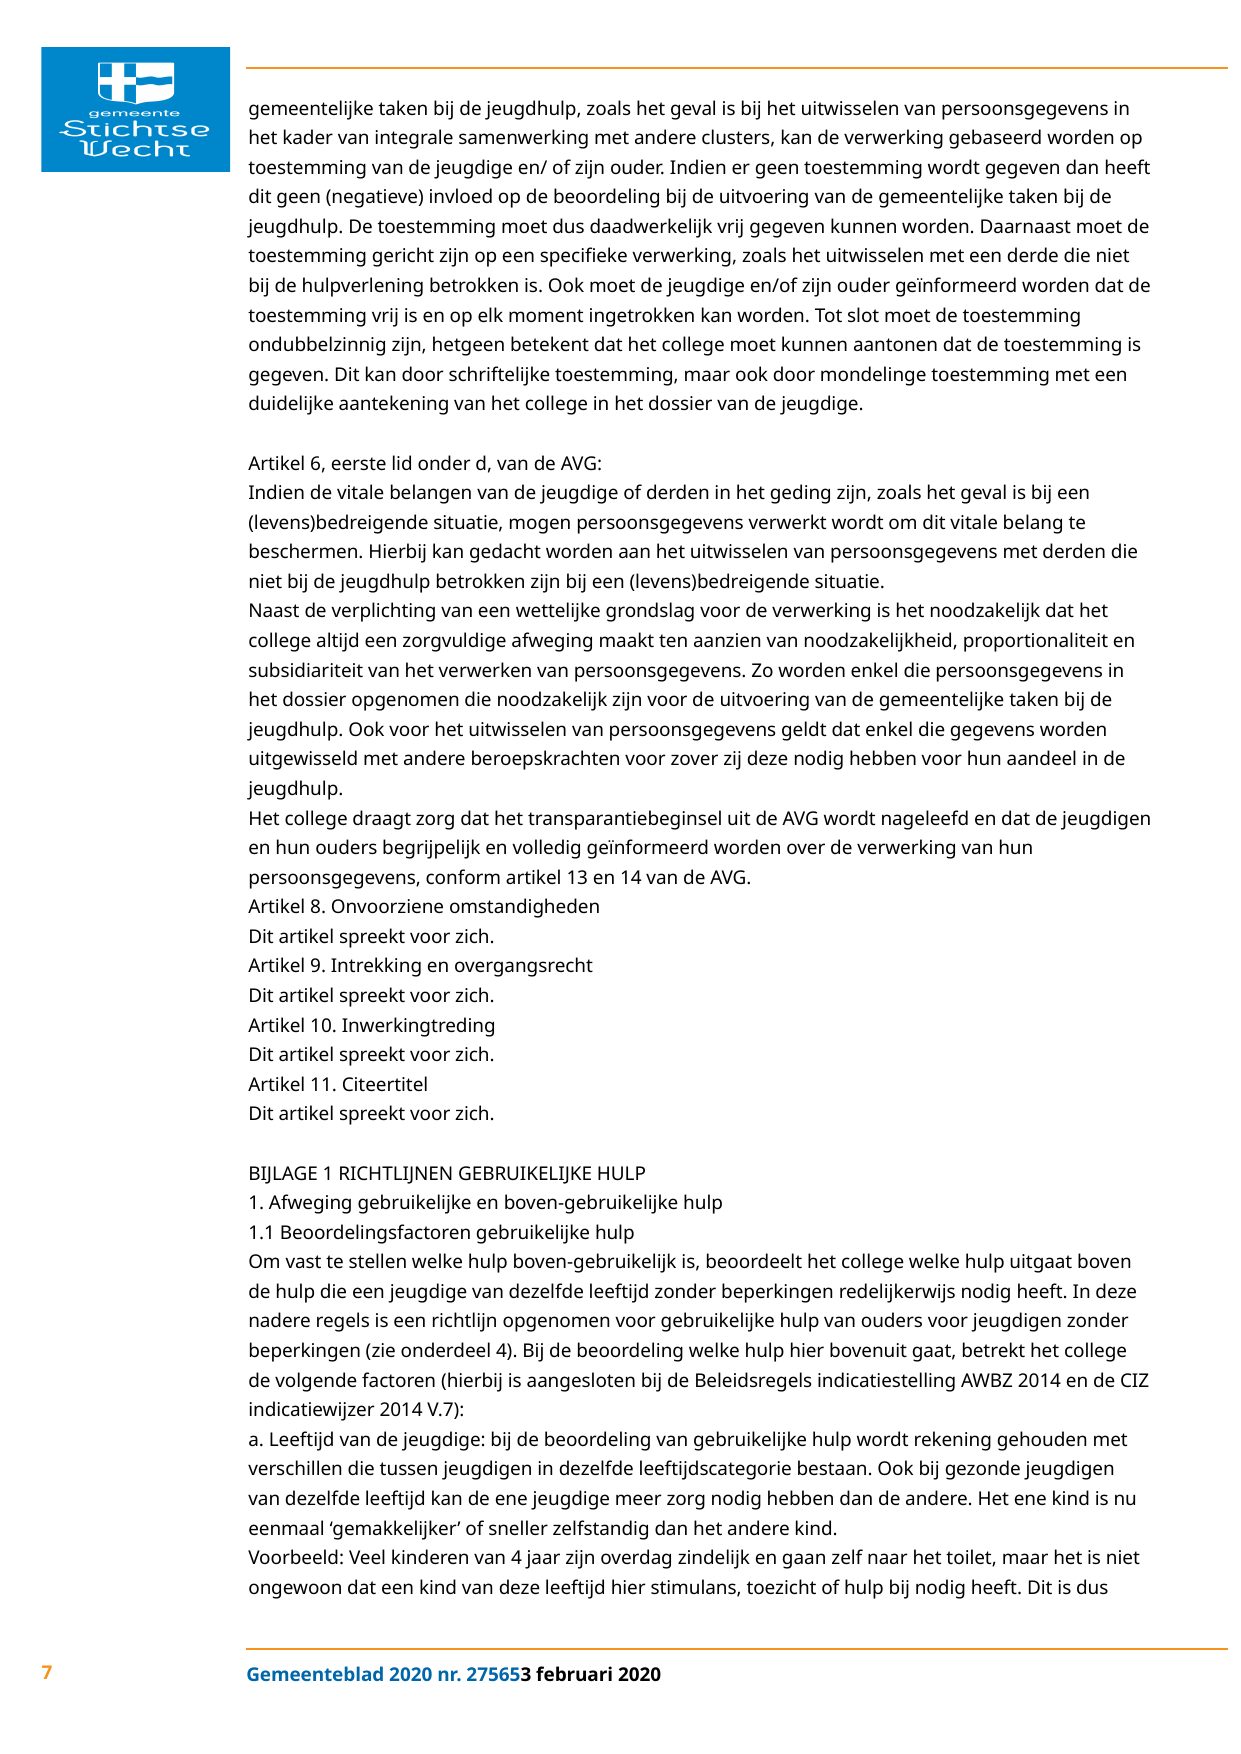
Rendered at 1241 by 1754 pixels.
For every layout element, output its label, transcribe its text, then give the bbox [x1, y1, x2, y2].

text Naast de verplichting van een wettelijke grondslag voor de verwerking is het noodzakelijk dat het college altijd een zorgvuldige afweging maakt ten aanzien van noodzakelijkheid, proportionaliteit en subsidiariteit van het verwerken van persoonsgegevens. Zo worden enkel die persoonsgegevens in het dossier opgenomen die noodzakelijk zijn voor de uitvoering van de gemeentelijke taken bij de jeugdhulp. Ook voor het uitwisselen van persoonsgegevens geldt dat enkel die gegevens worden uitgewisseld met andere beroepskrachten voor zover zij deze nodig hebben voor hun aandeel in de jeugdhulp. [248, 598, 1152, 801]
text Dit artikel spreekt voor zich. [248, 1101, 1152, 1126]
text a. Leeftijd van de jeugdige: bij de beoordeling van gebruikelijke hulp wordt rekening gehouden met verschillen die tussen jeugdigen in dezelfde leeftijdscategorie bestaan. Ook bij gezonde jeugdigen van dezelfde leeftijd kan de ene jeugdige meer zorg nodig hebben dan de andere. Het ene kind is nu eenmaal ‘gemakkelijker’ of sneller zelfstandig dan het andere kind. [248, 1426, 1152, 1541]
text Artikel 10. Inwerkingtreding [248, 1012, 1152, 1038]
text Dit artikel spreekt voor zich. [248, 1041, 1152, 1067]
text 1. Afweging gebruikelijke en boven-gebruikelijke hulp [248, 1189, 1152, 1215]
picture [99, 63, 135, 101]
text Dit artikel spreekt voor zich. [248, 982, 1152, 1008]
text gemeentelijke taken bij de jeugdhulp, zoals het geval is bij het uitwisselen van persoonsgegevens in het kader van integrale samenwerking met andere clusters, kan de verwerking gebaseerd worden op toestemming van de jeugdige en/ of zijn ouder. Indien er geen toestemming wordt gegeven dan heeft dit geen (negatieve) invloed op de beoordeling bij de uitvoering van de gemeentelijke taken bij de jeugdhulp. De toestemming moet dus daadwerkelijk vrij gegeven kunnen worden. Daarnaast moet de toestemming gericht zijn op een specifieke verwerking, zoals het uitwisselen met een derde die niet bij de hulpverlening betrokken is. Ook moet de jeugdige en/of zijn ouder geïnformeerd worden dat de toestemming vrij is en op elk moment ingetrokken kan worden. Tot slot moet de toestemming ondubbelzinnig zijn, hetgeen betekent dat het college moet kunnen aantonen dat de toestemming is gegeven. Dit kan door schriftelijke toestemming, maar ook door mondelinge toestemming met een duidelijke aantekening van het college in het dossier van de jeugdige. [248, 95, 1152, 416]
text Artikel 6, eerste lid onder d, van de AVG: [248, 450, 1152, 476]
text Artikel 11. Citeertitel [248, 1071, 1152, 1097]
text Voorbeeld: Veel kinderen van 4 jaar zijn overdag zindelijk en gaan zelf naar het toilet, maar het is niet ongewoon dat een kind van deze leeftijd hier stimulans, toezicht of hulp bij nodig heeft. Dit is dus [248, 1544, 1152, 1600]
text Artikel 8. Onvoorziene omstandigheden [248, 893, 1152, 919]
text Dit artikel spreekt voor zich. [248, 923, 1152, 949]
picture [137, 63, 174, 103]
text 1.1 Beoordelingsfactoren gebruikelijke hulp [248, 1219, 1152, 1245]
text Om vast te stellen welke hulp boven-gebruikelijk is, beoordeelt het college welke hulp uitgaat boven de hulp die een jeugdige van dezelfde leeftijd zonder beperkingen redelijkerwijs nodig heeft. In deze nadere regels is een richtlijn opgenomen voor gebruikelijke hulp van ouders voor jeugdigen zonder beperkingen (zie onderdeel 4). Bij de beoordeling welke hulp hier bovenuit gaat, betrekt het college de volgende factoren (hierbij is aangesloten bij de Beleidsregels indicatiestelling AWBZ 2014 en de CIZ indicatiewijzer 2014 V.7): [248, 1248, 1152, 1422]
text Indien de vitale belangen van de jeugdige of derden in het geding zijn, zoals het geval is bij een (levens)bedreigende situatie, mogen persoonsgegevens verwerkt wordt om dit vitale belang te beschermen. Hierbij kan gedacht worden aan het uitwisselen van persoonsgegevens met derden die niet bij de jeugdhulp betrokken zijn bij een (levens)bedreigende situatie. [248, 479, 1152, 594]
text BIJLAGE 1 RICHTLIJNEN GEBRUIKELIJKE HULP [248, 1160, 1152, 1186]
text Artikel 9. Intrekking en overgangsrecht [248, 953, 1152, 978]
text Het college draagt zorg dat het transparantiebeginsel uit de AVG wordt nageleefd en dat de jeugdigen en hun ouders begrijpelijk en volledig geïnformeerd worden over de verwerking van hun persoonsgegevens, conform artikel 13 en 14 van de AVG. [248, 805, 1152, 890]
